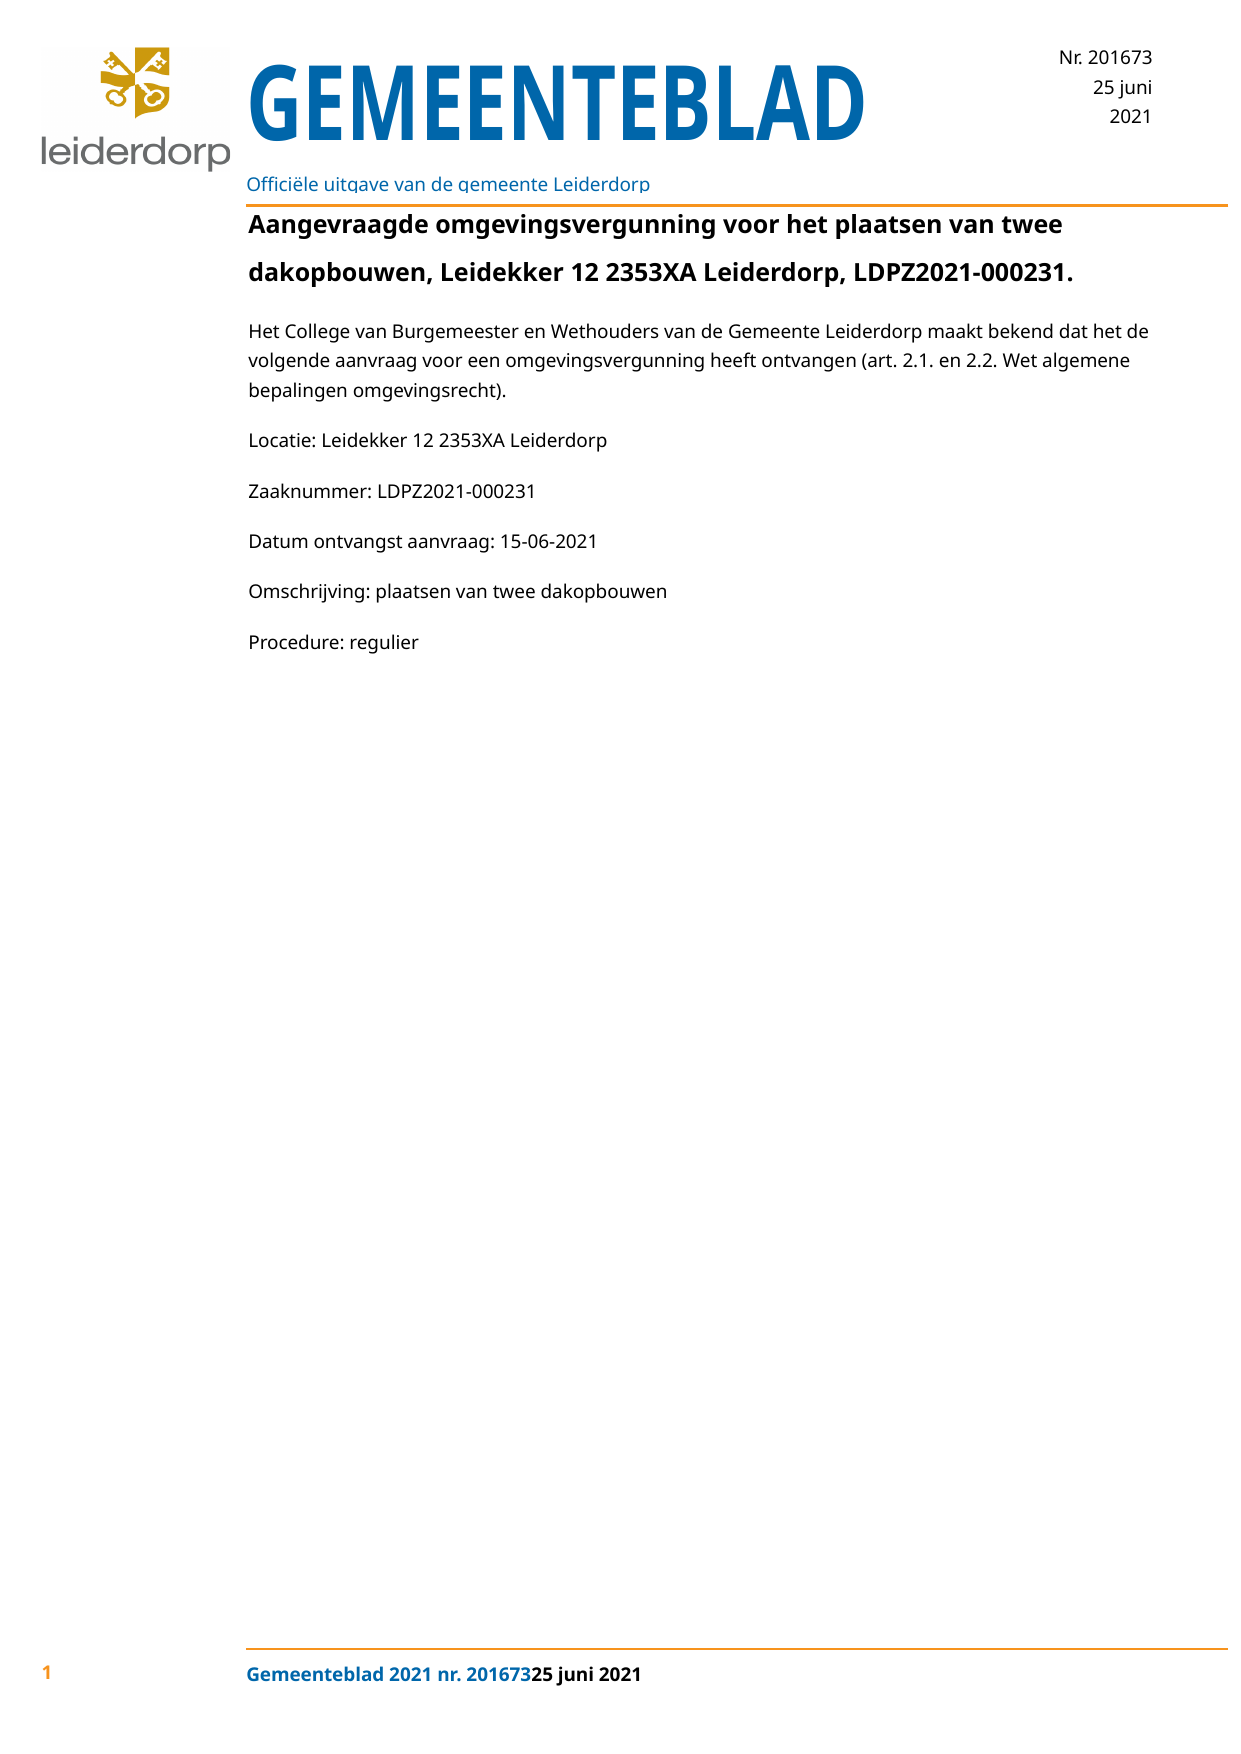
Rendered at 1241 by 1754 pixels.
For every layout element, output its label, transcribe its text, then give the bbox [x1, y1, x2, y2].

text Aangevraagde omgevingsvergunning voor het plaatsen van twee dakopbouwen, Leidekker 12 2353XA Leiderdorp, LDPZ2021-000231. [248, 207, 1152, 288]
text Zaaknummer: LDPZ2021-000231 [248, 478, 1152, 504]
text Procedure: regulier [248, 629, 1152, 655]
text Het College van Burgemeester en Wethouders van de Gemeente Leiderdorp maakt bekend dat het de volgende aanvraag voor een omgevingsvergunning heeft ontvangen (art. 2.1. en 2.2. Wet algemene bepalingen omgevingsrecht). [248, 318, 1152, 403]
text Locatie: Leidekker 12 2353XA Leiderdorp [248, 427, 1152, 453]
text Datum ontvangst aanvraag: 15-06-2021 [248, 528, 1152, 554]
text Omschrijving: plaatsen van twee dakopbouwen [248, 579, 1152, 604]
picture [41, 47, 231, 172]
